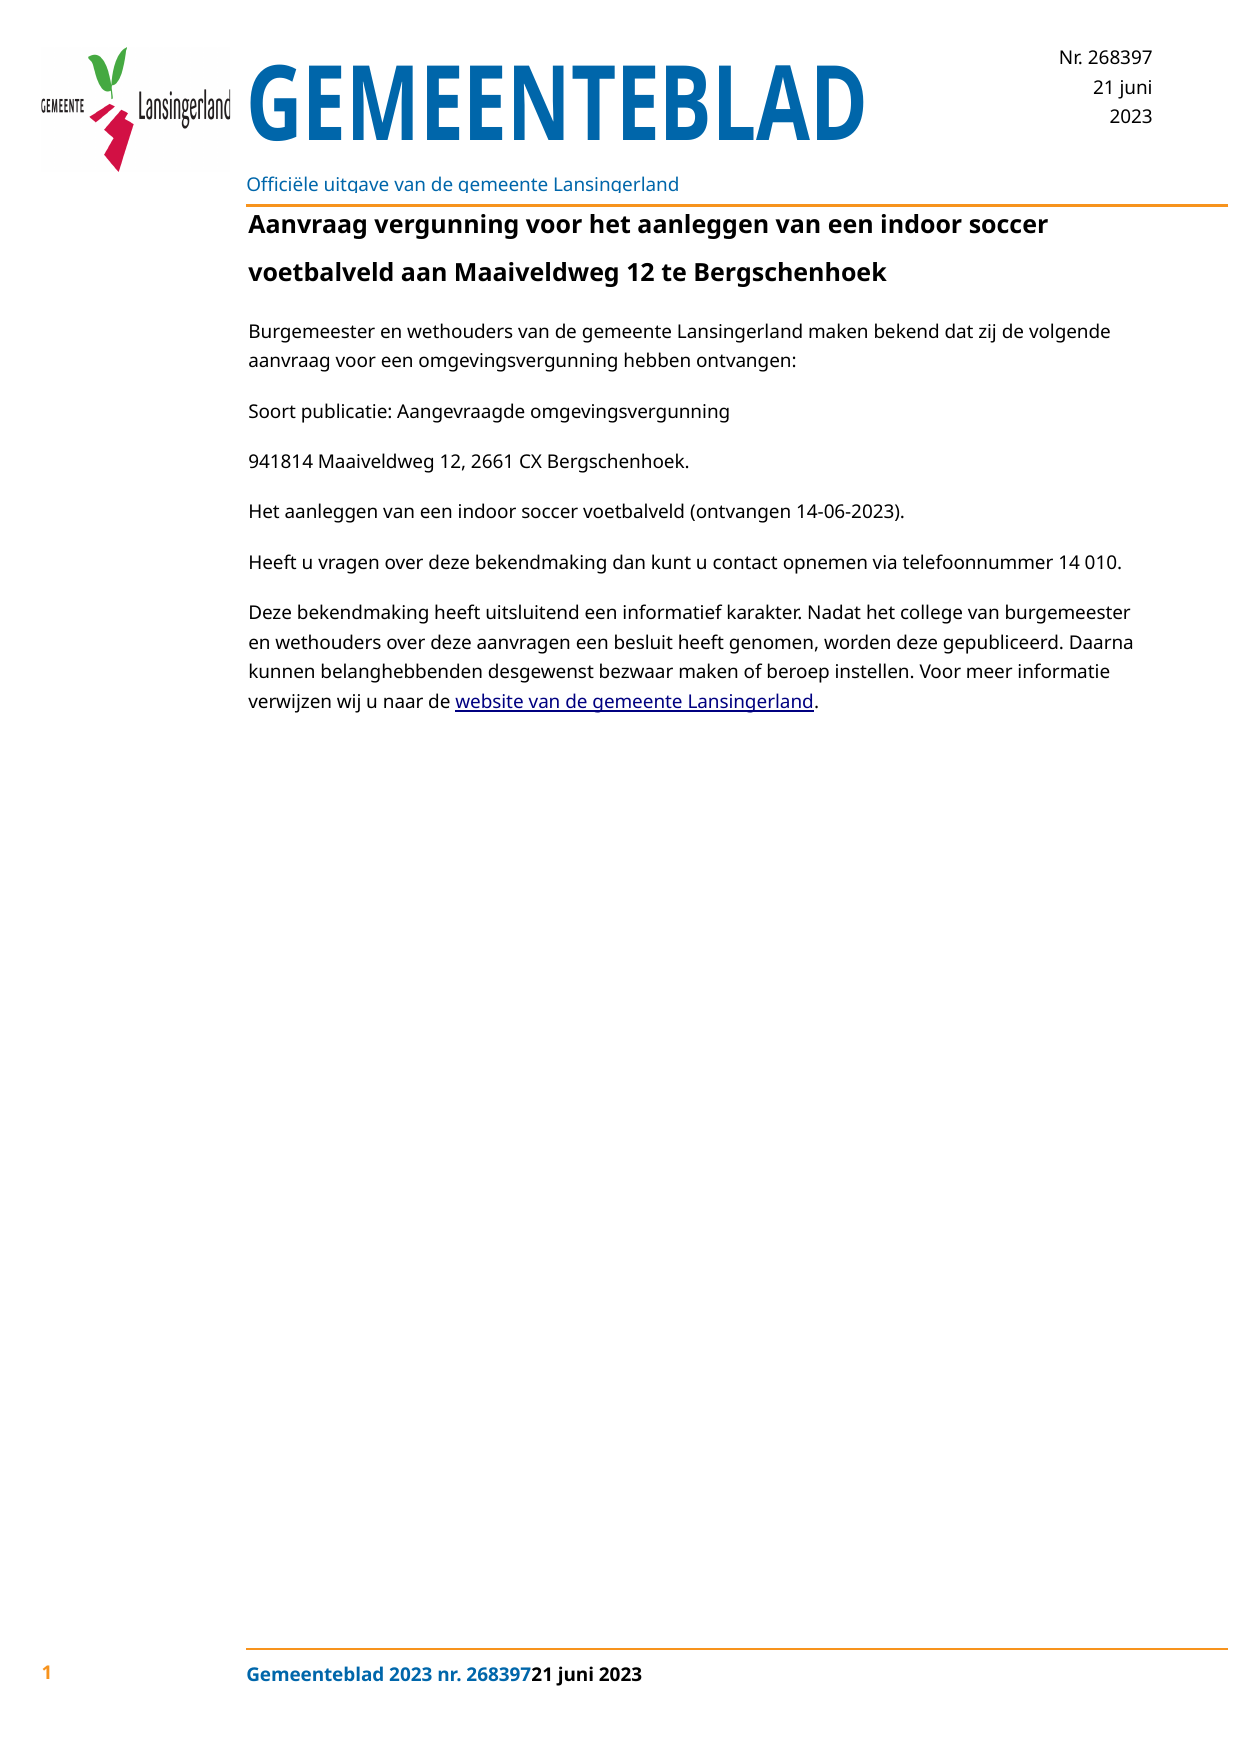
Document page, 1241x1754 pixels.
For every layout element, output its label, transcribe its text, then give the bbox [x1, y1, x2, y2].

text Deze bekendmaking heeft uitsluitend een informatief karakter. Nadat het college van burgemeester en wethouders over deze aanvragen een besluit heeft genomen, worden deze gepubliceerd. Daarna kunnen belanghebbenden desgewenst bezwaar maken of beroep instellen. Voor meer informatie verwijzen wij u naar de website van de gemeente Lansingerland. [248, 599, 1152, 714]
text Het aanleggen van een indoor soccer voetbalveld (ontvangen 14-06-2023). [248, 499, 1152, 524]
picture [41, 47, 231, 172]
text Aanvraag vergunning voor het aanleggen van een indoor soccer voetbalveld aan Maaiveldweg 12 te Bergschenhoek [248, 207, 1152, 288]
text Soort publicatie: Aangevraagde omgevingsvergunning [248, 398, 1152, 424]
text Burgemeester en wethouders van de gemeente Lansingerland maken bekend dat zij de volgende aanvraag voor een omgevingsvergunning hebben ontvangen: [248, 318, 1152, 373]
text 941814 Maaiveldweg 12, 2661 CX Bergschenhoek. [248, 448, 1152, 474]
text Heeft u vragen over deze bekendmaking dan kunt u contact opnemen via telefoonnummer 14 010. [248, 549, 1152, 575]
